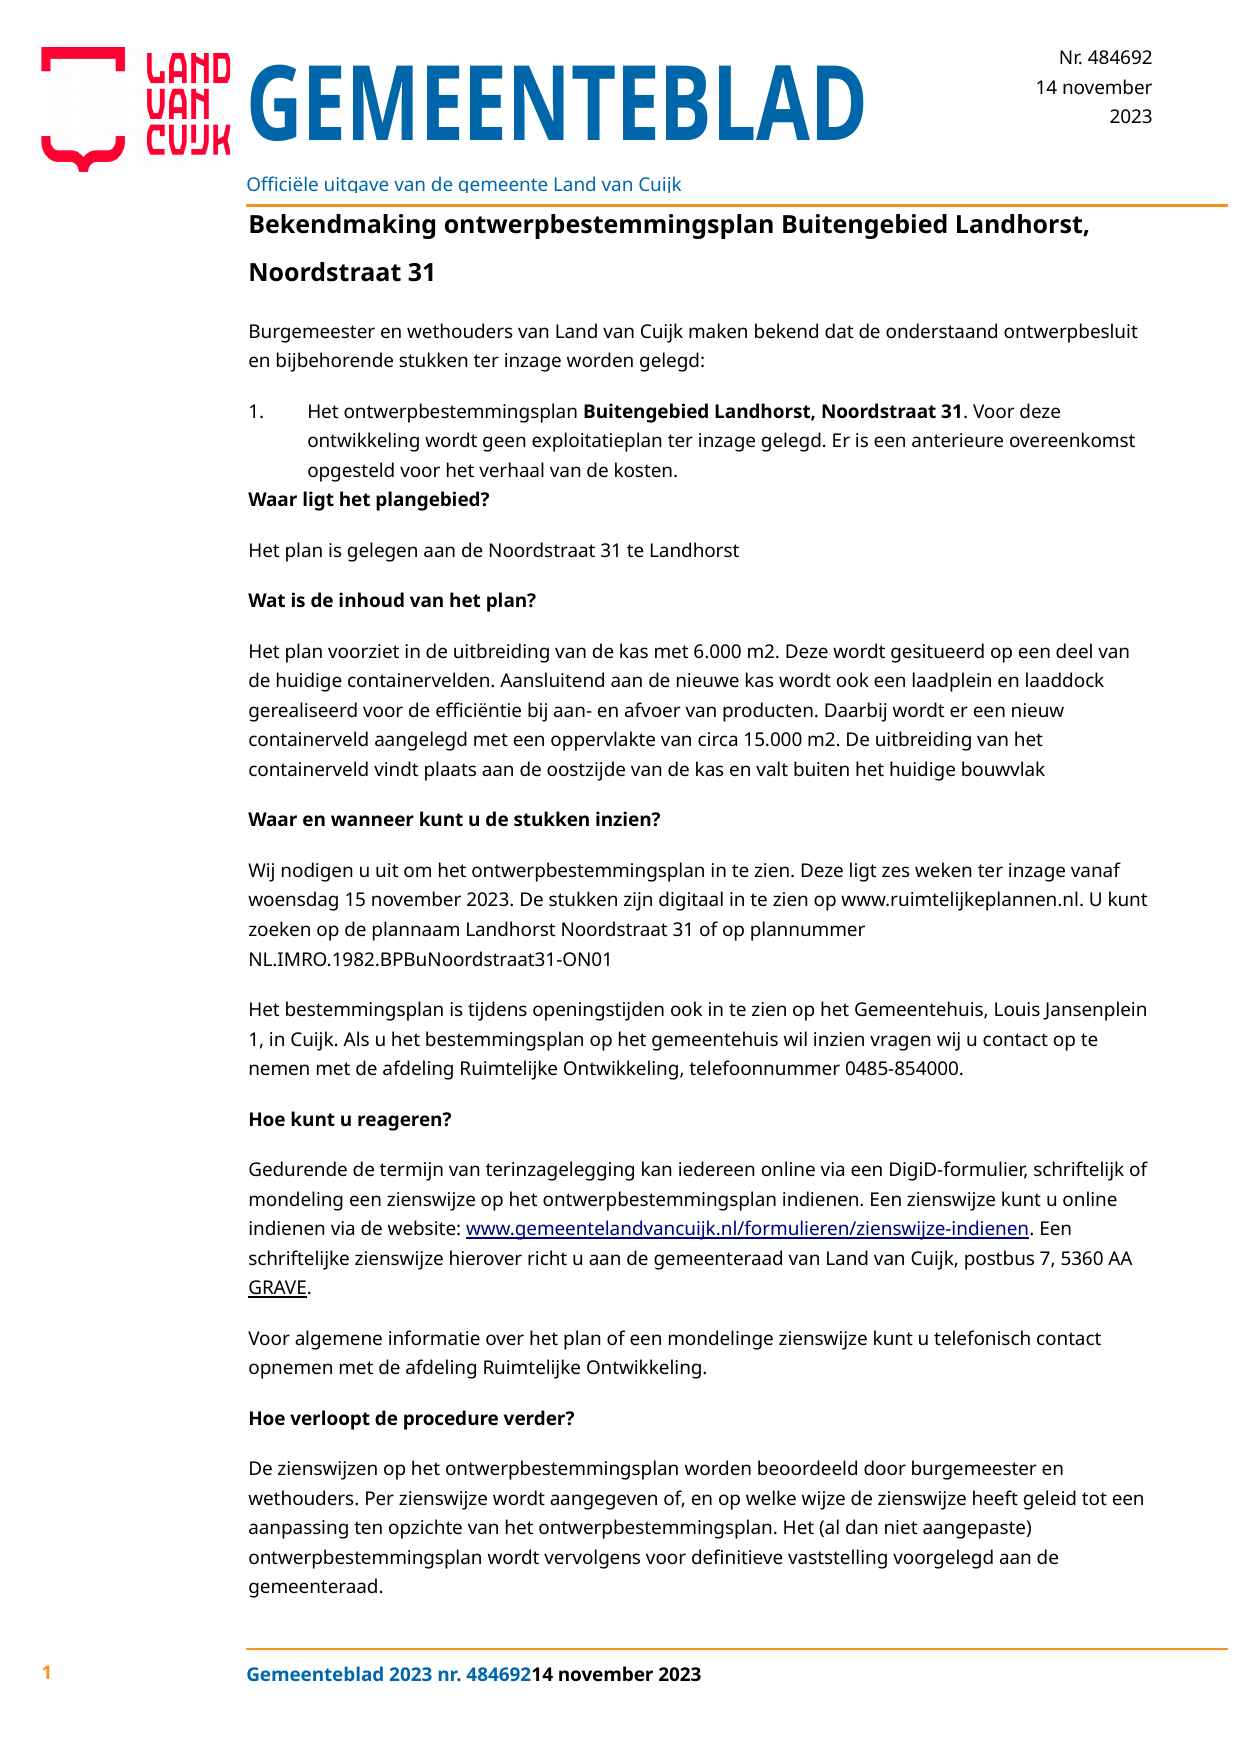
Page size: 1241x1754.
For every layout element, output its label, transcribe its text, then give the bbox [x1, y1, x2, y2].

text Het plan voorziet in de uitbreiding van de kas met 6.000 m2. Deze wordt gesitueerd op een deel van de huidige containervelden. Aansluitend aan de nieuwe kas wordt ook een laadplein en laaddock gerealiseerd voor de efficiëntie bij aan- en afvoer van producten. Daarbij wordt er een nieuw containerveld aangelegd met een oppervlakte van circa 15.000 m2. De uitbreiding van het containerveld vindt plaats aan de oostzijde van de kas en valt buiten het huidige bouwvlak [248, 638, 1152, 782]
picture [41, 47, 231, 172]
text Hoe kunt u reageren? [248, 1106, 1152, 1132]
text Het bestemmingsplan is tijdens openingstijden ook in te zien op het Gemeentehuis, Louis Jansenplein 1, in Cuijk. Als u het bestemmingsplan op het gemeentehuis wil inzien vragen wij u contact op te nemen met de afdeling Ruimtelijke Ontwikkeling, telefoonnummer 0485-854000. [248, 996, 1152, 1081]
text Wat is de inhoud van het plan? [248, 587, 1152, 613]
text Burgemeester en wethouders van Land van Cuijk maken bekend dat de onderstaand ontwerpbesluit en bijbehorende stukken ter inzage worden gelegd: [248, 318, 1152, 373]
text Het plan is gelegen aan de Noordstraat 31 te Landhorst [248, 537, 1152, 563]
text Voor algemene informatie over het plan of een mondelinge zienswijze kunt u telefonisch contact opnemen met de afdeling Ruimtelijke Ontwikkeling. [248, 1325, 1152, 1380]
text Waar ligt het plangebied? [248, 487, 1152, 512]
text Waar en wanneer kunt u de stukken inzien? [248, 807, 1152, 832]
text Wij nodigen u uit om het ontwerpbestemmingsplan in te zien. Deze ligt zes weken ter inzage vanaf woensdag 15 november 2023. De stukken zijn digitaal in te zien op www.ruimtelijkeplannen.nl. U kunt zoeken op de plannaam Landhorst Noordstraat 31 of op plannummer NL.IMRO.1982.BPBuNoordstraat31-ON01 [248, 857, 1152, 972]
text Bekendmaking ontwerpbestemmingsplan Buitengebied Landhorst, Noordstraat 31 [248, 207, 1152, 288]
text Hoe verloopt de procedure verder? [248, 1405, 1152, 1431]
text De zienswijzen op het ontwerpbestemmingsplan worden beoordeeld door burgemeester en wethouders. Per zienswijze wordt aangegeven of, en op welke wijze de zienswijze heeft geleid tot een aanpassing ten opzichte van het ontwerpbestemmingsplan. Het (al dan niet aangepaste) ontwerpbestemmingsplan wordt vervolgens voor definitieve vaststelling voorgelegd aan de gemeenteraad. [248, 1455, 1152, 1599]
list Het ontwerpbestemmingsplan Buitengebied Landhorst, Noordstraat 31. Voor deze ontwikkeling wordt geen exploitatieplan ter inzage gelegd. Er is een anterieure overeenkomst opgesteld voor het verhaal van de kosten. [248, 398, 1152, 483]
text Gedurende de termijn van terinzagelegging kan iedereen online via een DigiD-formulier, schriftelijk of mondeling een zienswijze op het ontwerpbestemmingsplan indienen. Een zienswijze kunt u online indienen via de website: www.gemeentelandvancuijk.nl/formulieren/zienswijze-indienen. Een schriftelijke zienswijze hierover richt u aan de gemeenteraad van Land van Cuijk, postbus 7, 5360 AA GRAVE. [248, 1156, 1152, 1300]
